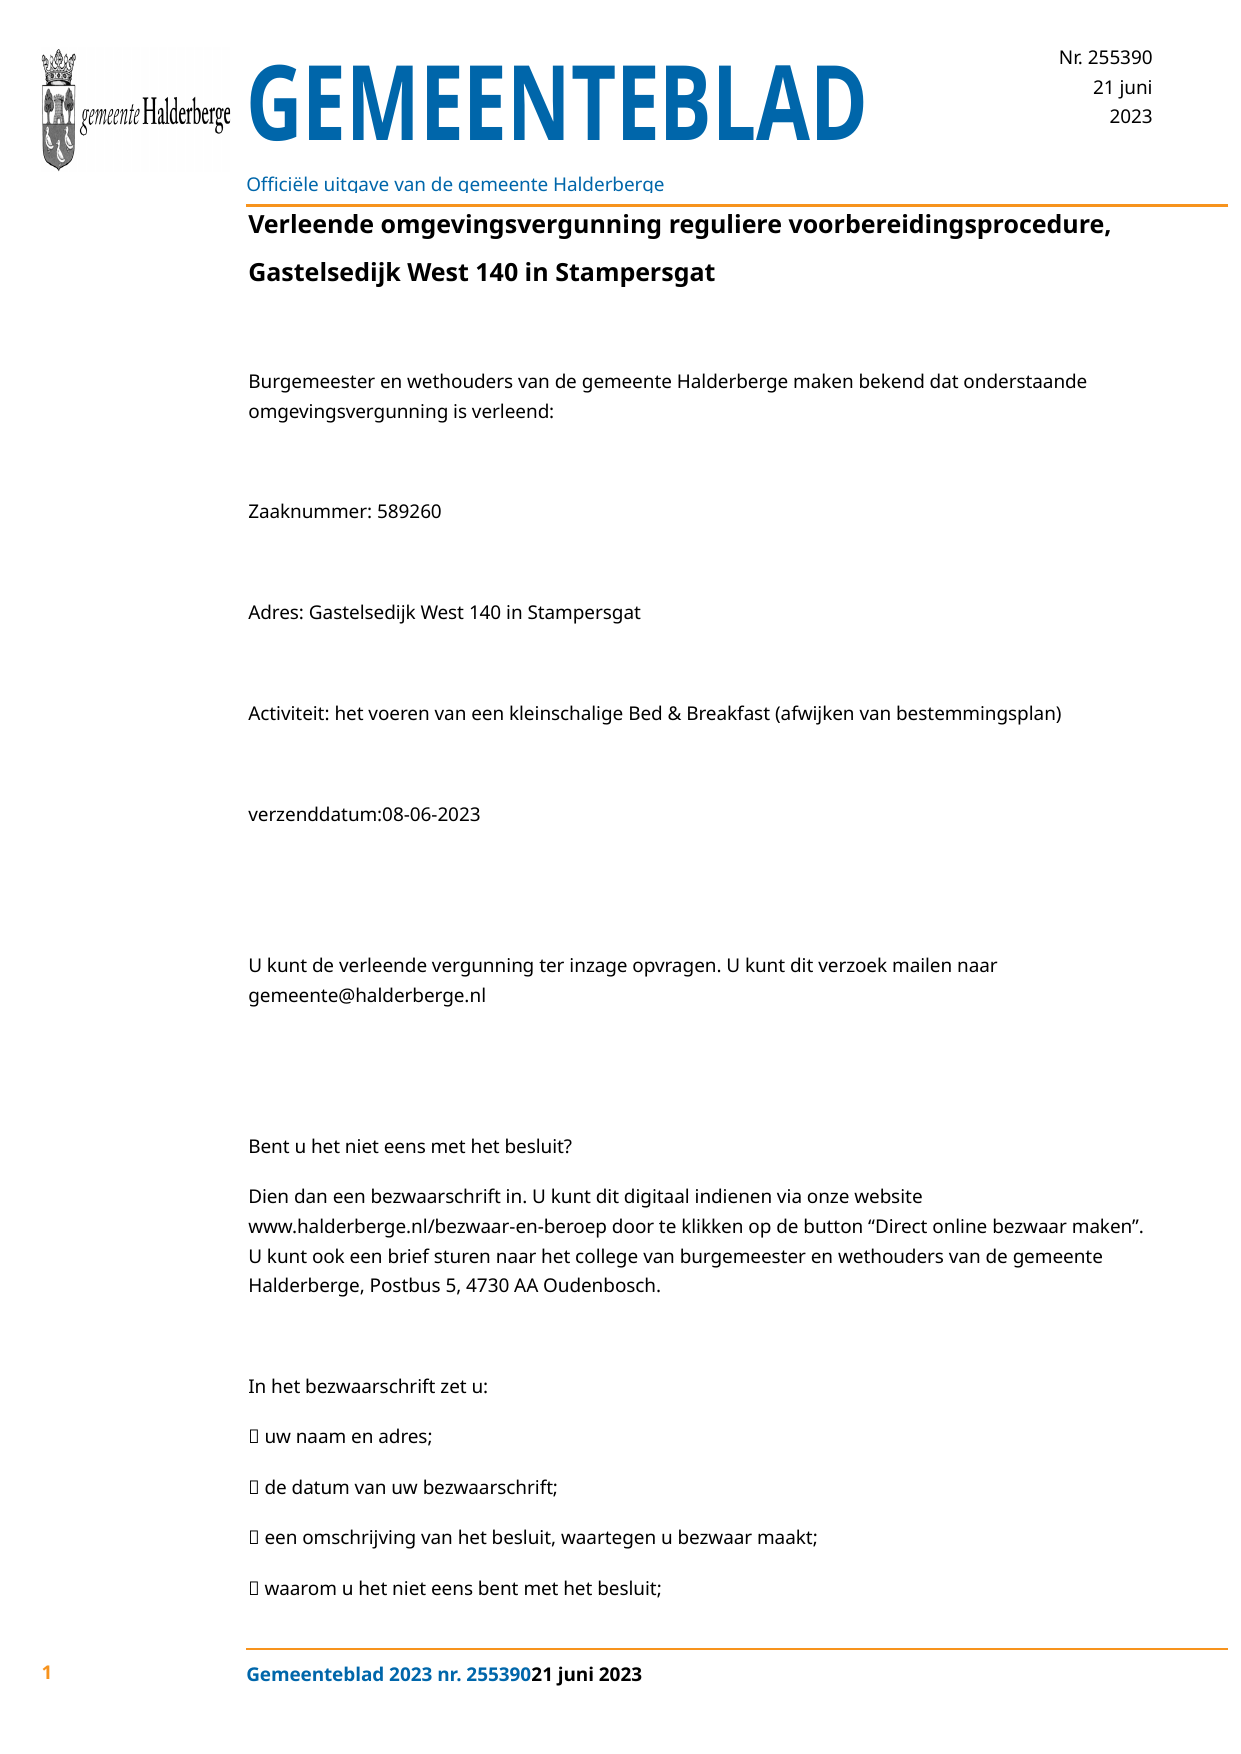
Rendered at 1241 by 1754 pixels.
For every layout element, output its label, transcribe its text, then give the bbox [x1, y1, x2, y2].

text  waarom u het niet eens bent met het besluit; [248, 1575, 1152, 1601]
text Bent u het niet eens met het besluit? [248, 1133, 1152, 1159]
text Activiteit: het voeren van een kleinschalige Bed & Breakfast (afwijken van bestemmingsplan) [248, 700, 1152, 726]
text  een omschrijving van het besluit, waartegen u bezwaar maakt; [248, 1524, 1152, 1550]
text Dien dan een bezwaarschrift in. U kunt dit digitaal indienen via onze website www.halderberge.nl/bezwaar-en-beroep door te klikken op de button “Direct online bezwaar maken”. U kunt ook een brief sturen naar het college van burgemeester en wethouders van de gemeente Halderberge, Postbus 5, 4730 AA Oudenbosch. [248, 1184, 1152, 1298]
text Adres: Gastelsedijk West 140 in Stampersgat [248, 599, 1152, 625]
picture [41, 47, 231, 172]
text Burgemeester en wethouders van de gemeente Halderberge maken bekend dat onderstaande omgevingsvergunning is verleend: [248, 368, 1152, 424]
text U kunt de verleende vergunning ter inzage opvragen. U kunt dit verzoek mailen naar gemeente@halderberge.nl [248, 952, 1152, 1008]
text Zaaknummer: 589260 [248, 499, 1152, 524]
text Verleende omgevingsvergunning reguliere voorbereidingsprocedure, Gastelsedijk West 140 in Stampersgat [248, 207, 1152, 288]
text  uw naam en adres; [248, 1424, 1152, 1449]
text  de datum van uw bezwaarschrift; [248, 1474, 1152, 1500]
text In het bezwaarschrift zet u: [248, 1373, 1152, 1399]
text verzenddatum:08-06-2023 [248, 801, 1152, 827]
